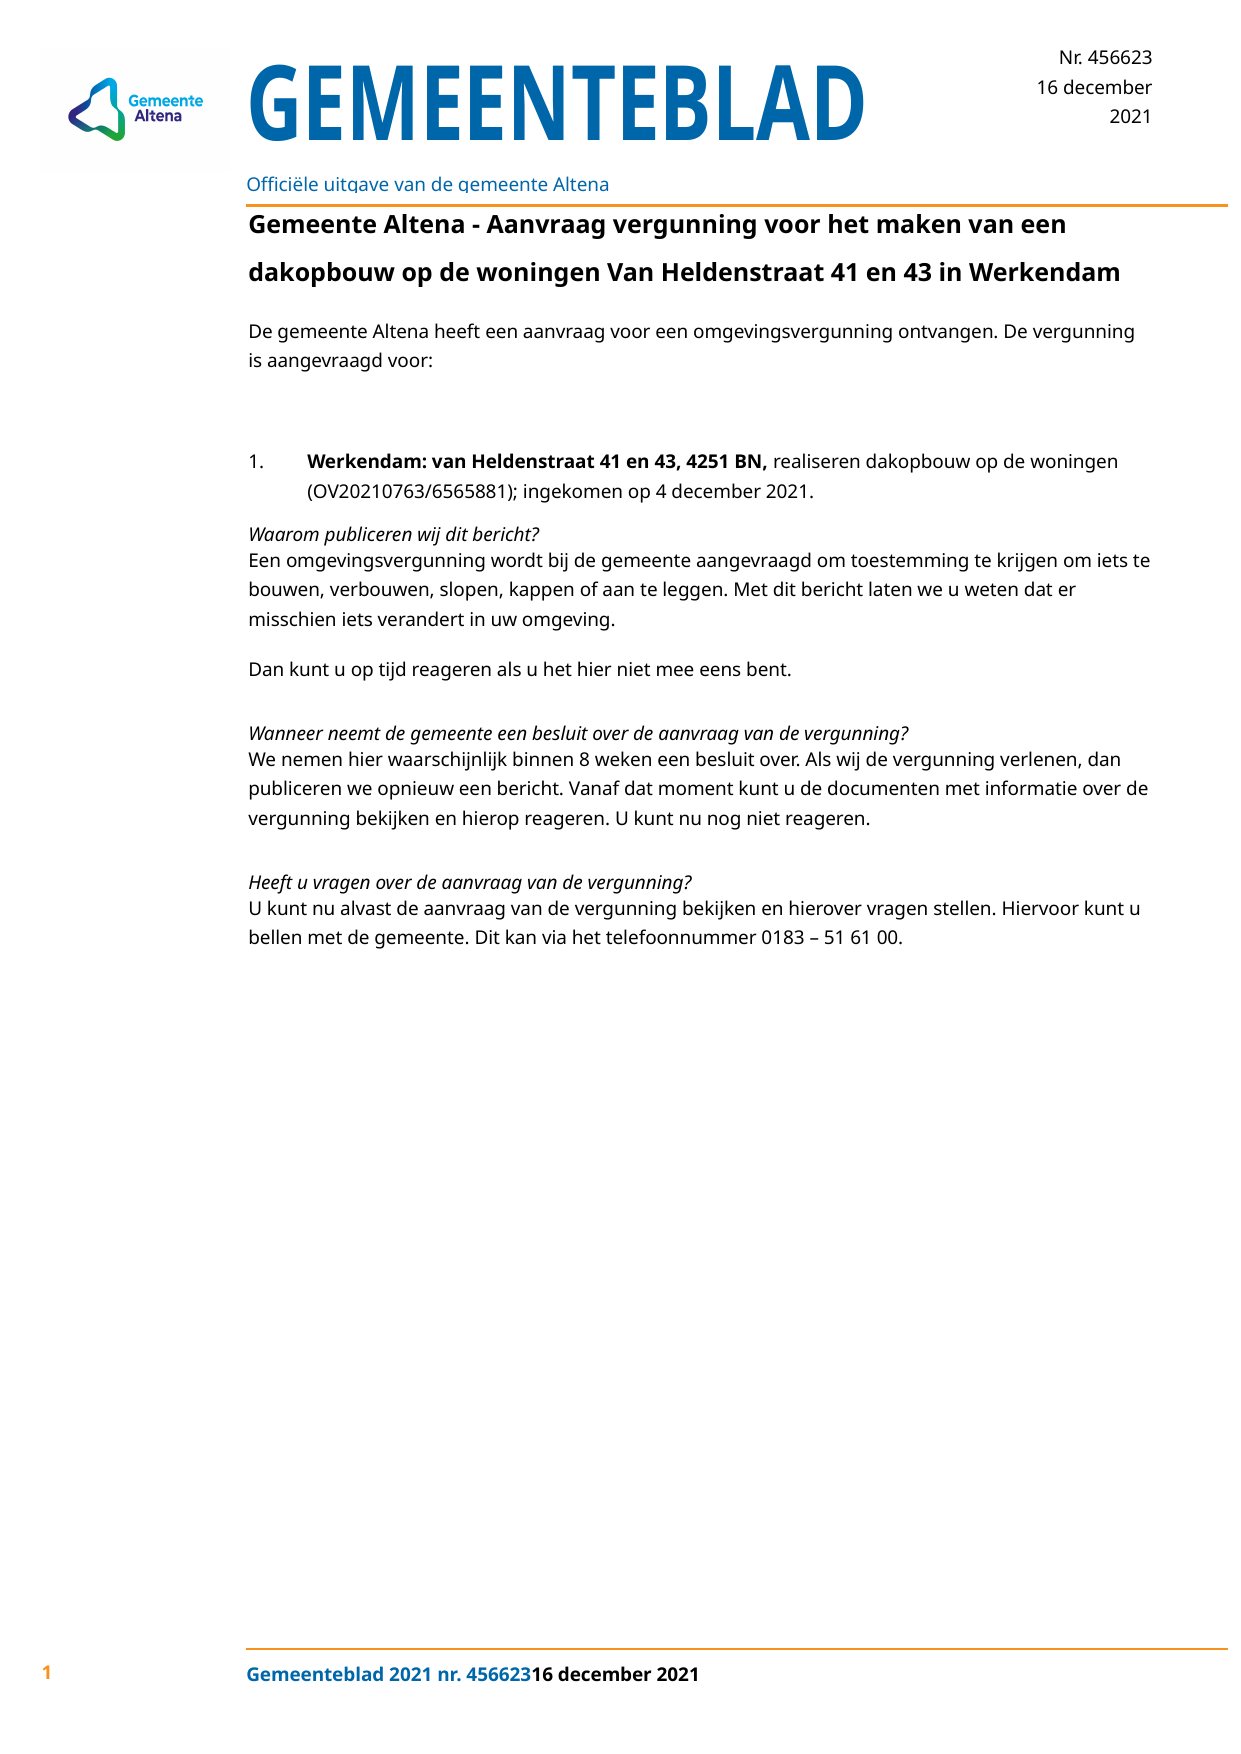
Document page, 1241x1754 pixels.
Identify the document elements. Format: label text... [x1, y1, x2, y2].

text Wanneer neemt de gemeente een besluit over de aanvraag van de vergunning? [248, 720, 1152, 746]
text Waarom publiceren wij dit bericht? [248, 521, 1152, 547]
text Dan kunt u op tijd reageren als u het hier niet mee eens bent. [248, 656, 1152, 682]
text U kunt nu alvast de aanvraag van de vergunning bekijken en hierover vragen stellen. Hiervoor kunt u bellen met de gemeente. Dit kan via het telefoonnummer 0183 – 51 61 00. [248, 895, 1152, 950]
text Een omgevingsvergunning wordt bij de gemeente aangevraagd om toestemming te krijgen om iets te bouwen, verbouwen, slopen, kappen of aan te leggen. Met dit bericht laten we u weten dat er misschien iets verandert in uw omgeving. [248, 547, 1152, 632]
list Werkendam: van Heldenstraat 41 en 43, 4251 BN, realiseren dakopbouw op de woningen (OV20210763/6565881); ingekomen op 4 december 2021. [248, 448, 1152, 504]
text De gemeente Altena heeft een aanvraag voor een omgevingsvergunning ontvangen. De vergunning is aangevraagd voor: [248, 318, 1152, 373]
text Heeft u vragen over de aanvraag van de vergunning? [248, 869, 1152, 895]
text Gemeente Altena - Aanvraag vergunning voor het maken van een dakopbouw op de woningen Van Heldenstraat 41 en 43 in Werkendam [248, 207, 1152, 288]
picture [41, 47, 231, 172]
text We nemen hier waarschijnlijk binnen 8 weken een besluit over. Als wij de vergunning verlenen, dan publiceren we opnieuw een bericht. Vanaf dat moment kunt u de documenten met informatie over de vergunning bekijken en hierop reageren. U kunt nu nog niet reageren. [248, 746, 1152, 831]
